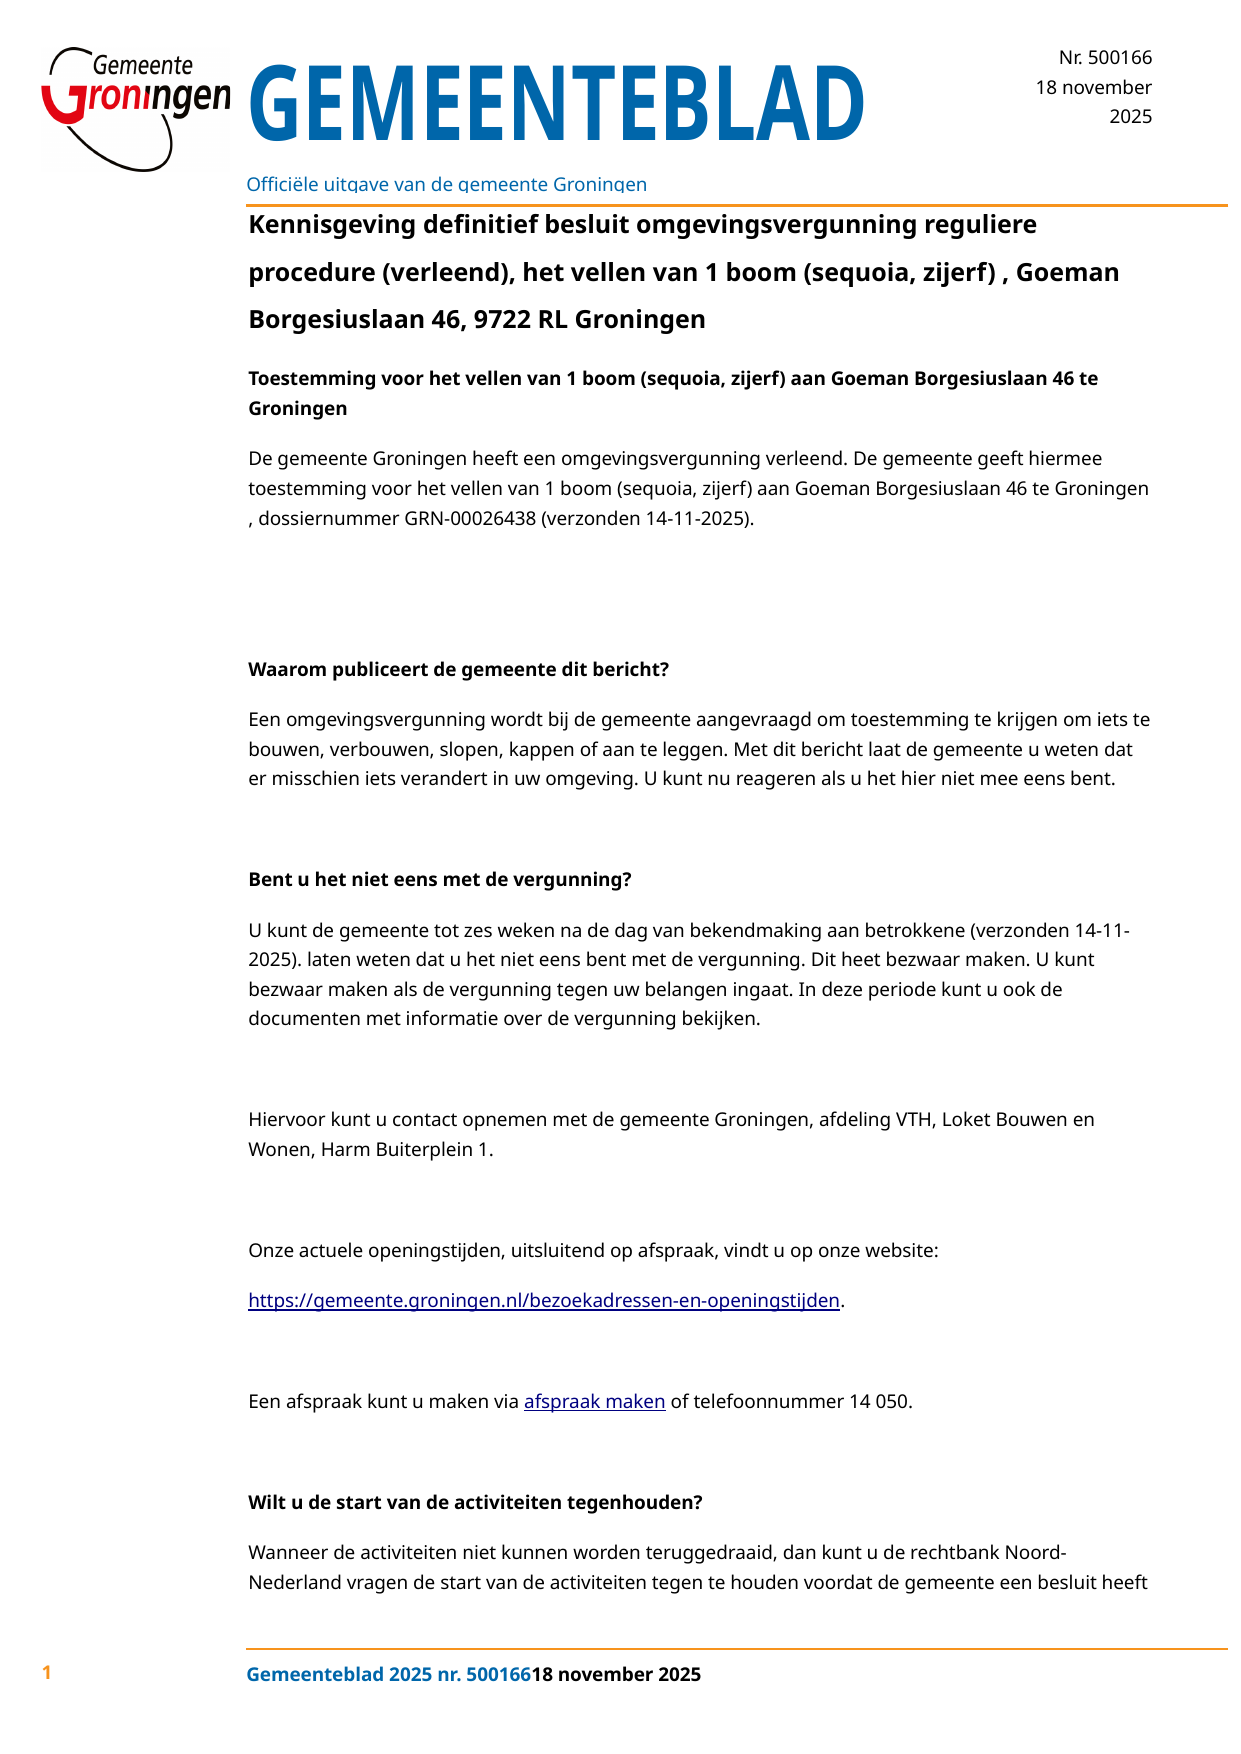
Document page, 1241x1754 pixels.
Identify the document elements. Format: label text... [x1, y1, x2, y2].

text Bent u het niet eens met de vergunning? [248, 866, 1152, 892]
text Toestemming voor het vellen van 1 boom (sequoia, zijerf) aan Goeman Borgesiuslaan 46 te Groningen [248, 366, 1152, 421]
text Een afspraak kunt u maken via afspraak maken of telefoonnummer 14 050. [248, 1388, 1152, 1414]
text U kunt de gemeente tot zes weken na de dag van bekendmaking aan betrokkene (verzonden 14-11-2025). laten weten dat u het niet eens bent met de vergunning. Dit heet bezwaar maken. U kunt bezwaar maken als de vergunning tegen uw belangen ingaat. In deze periode kunt u ook de documenten met informatie over de vergunning bekijken. [248, 917, 1152, 1031]
text Hiervoor kunt u contact opnemen met de gemeente Groningen, afdeling VTH, Loket Bouwen en Wonen, Harm Buiterplein 1. [248, 1106, 1152, 1162]
text Wilt u de start van de activiteiten tegenhouden? [248, 1489, 1152, 1514]
text De gemeente Groningen heeft een omgevingsvergunning verleend. De gemeente geeft hiermee toestemming voor het vellen van 1 boom (sequoia, zijerf) aan Goeman Borgesiuslaan 46 te Groningen , dossiernummer GRN-00026438 (verzonden 14-11-2025). [248, 446, 1152, 530]
text Een omgevingsvergunning wordt bij de gemeente aangevraagd om toestemming te krijgen om iets te bouwen, verbouwen, slopen, kappen of aan te leggen. Met dit bericht laat de gemeente u weten dat er misschien iets verandert in uw omgeving. U kunt nu reageren als u het hier niet mee eens bent. [248, 706, 1152, 791]
text Wanneer de activiteiten niet kunnen worden teruggedraaid, dan kunt u de rechtbank Noord-Nederland vragen de start van de activiteiten tegen te houden voordat de gemeente een besluit heeft [248, 1539, 1152, 1594]
text Waarom publiceert de gemeente dit bericht? [248, 656, 1152, 682]
text Onze actuele openingstijden, uitsluitend op afspraak, vindt u op onze website: [248, 1237, 1152, 1262]
picture [41, 47, 231, 172]
text https://gemeente.groningen.nl/bezoekadressen-en-openingstijden. [248, 1287, 1152, 1313]
text Kennisgeving definitief besluit omgevingsvergunning reguliere procedure (verleend), het vellen van 1 boom (sequoia, zijerf) , Goeman Borgesiuslaan 46, 9722 RL Groningen [248, 207, 1152, 336]
